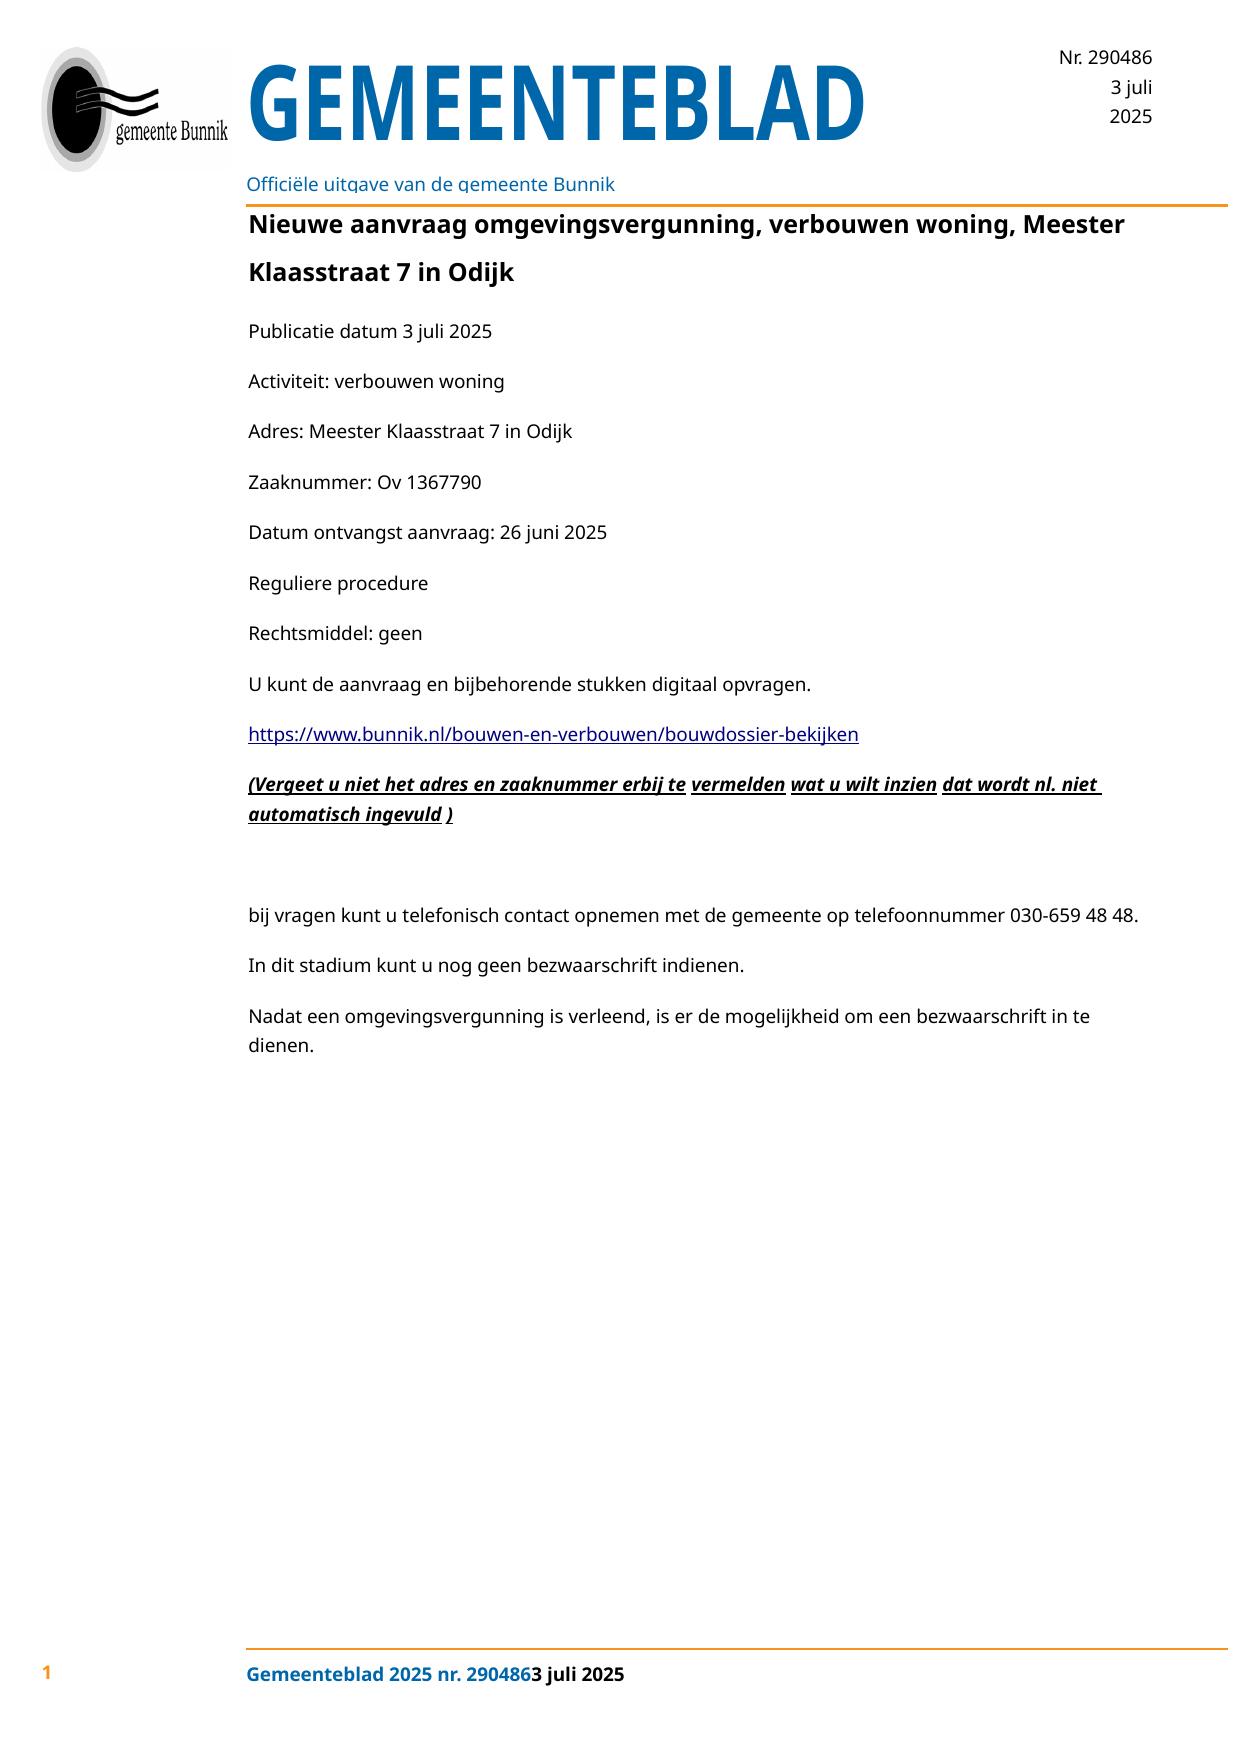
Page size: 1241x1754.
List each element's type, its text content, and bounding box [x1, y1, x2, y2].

text Activiteit: verbouwen woning [248, 368, 1152, 394]
text (Vergeet u niet het adres en zaaknummer erbij te vermelden wat u wilt inzien dat wordt nl. niet automatisch ingevuld ) [248, 772, 1152, 827]
text U kunt de aanvraag en bijbehorende stukken digitaal opvragen. [248, 671, 1152, 697]
text Rechtsmiddel: geen [248, 620, 1152, 646]
text In dit stadium kunt u nog geen bezwaarschrift indienen. [248, 952, 1152, 978]
text Adres: Meester Klaasstraat 7 in Odijk [248, 419, 1152, 444]
text Publicatie datum 3 juli 2025 [248, 318, 1152, 344]
text bij vragen kunt u telefonisch contact opnemen met de gemeente op telefoonnummer 030-659 48 48. [248, 902, 1152, 928]
text Nadat een omgevingsvergunning is verleend, is er de mogelijkheid om een bezwaarschrift in te dienen. [248, 1003, 1152, 1058]
text https://www.bunnik.nl/bouwen-en-verbouwen/bouwdossier-bekijken [248, 721, 1152, 747]
text Reguliere procedure [248, 570, 1152, 596]
picture [41, 47, 231, 172]
text Zaaknummer: Ov 1367790 [248, 469, 1152, 495]
text Nieuwe aanvraag omgevingsvergunning, verbouwen woning, Meester Klaasstraat 7 in Odijk [248, 207, 1152, 288]
text Datum ontvangst aanvraag: 26 juni 2025 [248, 519, 1152, 545]
